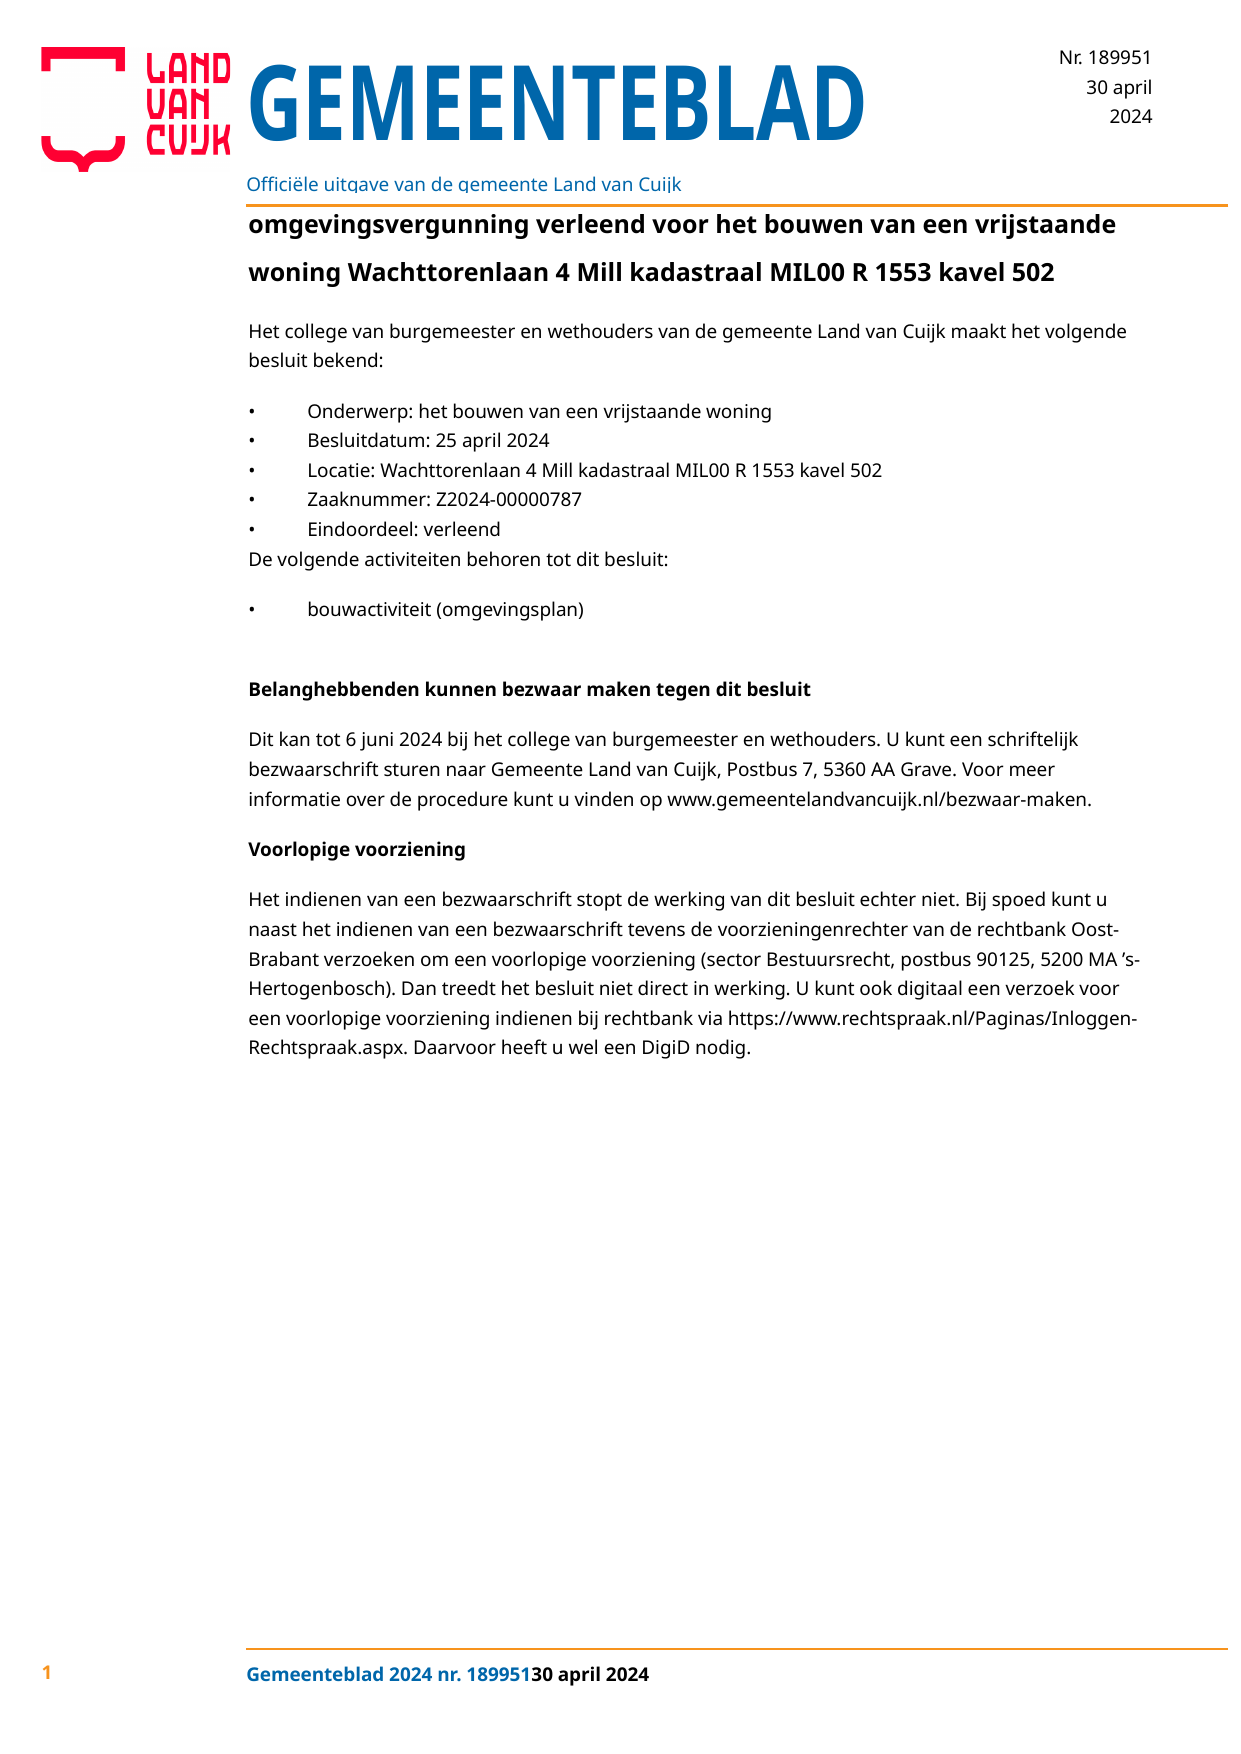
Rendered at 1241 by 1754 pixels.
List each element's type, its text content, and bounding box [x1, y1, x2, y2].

list Locatie: Wachttorenlaan 4 Mill kadastraal MIL00 R 1553 kavel 502 [248, 457, 1152, 483]
text Voorlopige voorziening [248, 836, 1152, 862]
list bouwactiviteit (omgevingsplan) [248, 596, 1152, 622]
list Eindoordeel: verleend [248, 516, 1152, 542]
text Het indienen van een bezwaarschrift stopt de werking van dit besluit echter niet. Bij spoed kunt u naast het indienen van een bezwaarschrift tevens de voorzieningenrechter van de rechtbank Oost-Brabant verzoeken om een voorlopige voorziening (sector Bestuursrecht, postbus 90125, 5200 MA ’s-Hertogenbosch). Dan treedt het besluit niet direct in werking. U kunt ook digitaal een verzoek voor een voorlopige voorziening indienen bij rechtbank via https://www.rechtspraak.nl/Paginas/Inloggen-Rechtspraak.aspx. Daarvoor heeft u wel een DigiD nodig. [248, 887, 1152, 1060]
list Onderwerp: het bouwen van een vrijstaande woning [248, 398, 1152, 424]
text Dit kan tot 6 juni 2024 bij het college van burgemeester en wethouders. U kunt een schriftelijk bezwaarschrift sturen naar Gemeente Land van Cuijk, Postbus 7, 5360 AA Grave. Voor meer informatie over de procedure kunt u vinden op www.gemeentelandvancuijk.nl/bezwaar-maken. [248, 727, 1152, 812]
text De volgende activiteiten behoren tot dit besluit: [248, 546, 1152, 572]
list Besluitdatum: 25 april 2024 [248, 427, 1152, 453]
text omgevingsvergunning verleend voor het bouwen van een vrijstaande woning Wachttorenlaan 4 Mill kadastraal MIL00 R 1553 kavel 502 [248, 207, 1152, 288]
text Het college van burgemeester en wethouders van de gemeente Land van Cuijk maakt het volgende besluit bekend: [248, 318, 1152, 373]
list Zaaknummer: Z2024-00000787 [248, 487, 1152, 512]
text Belanghebbenden kunnen bezwaar maken tegen dit besluit [248, 676, 1152, 702]
picture [41, 47, 231, 172]
